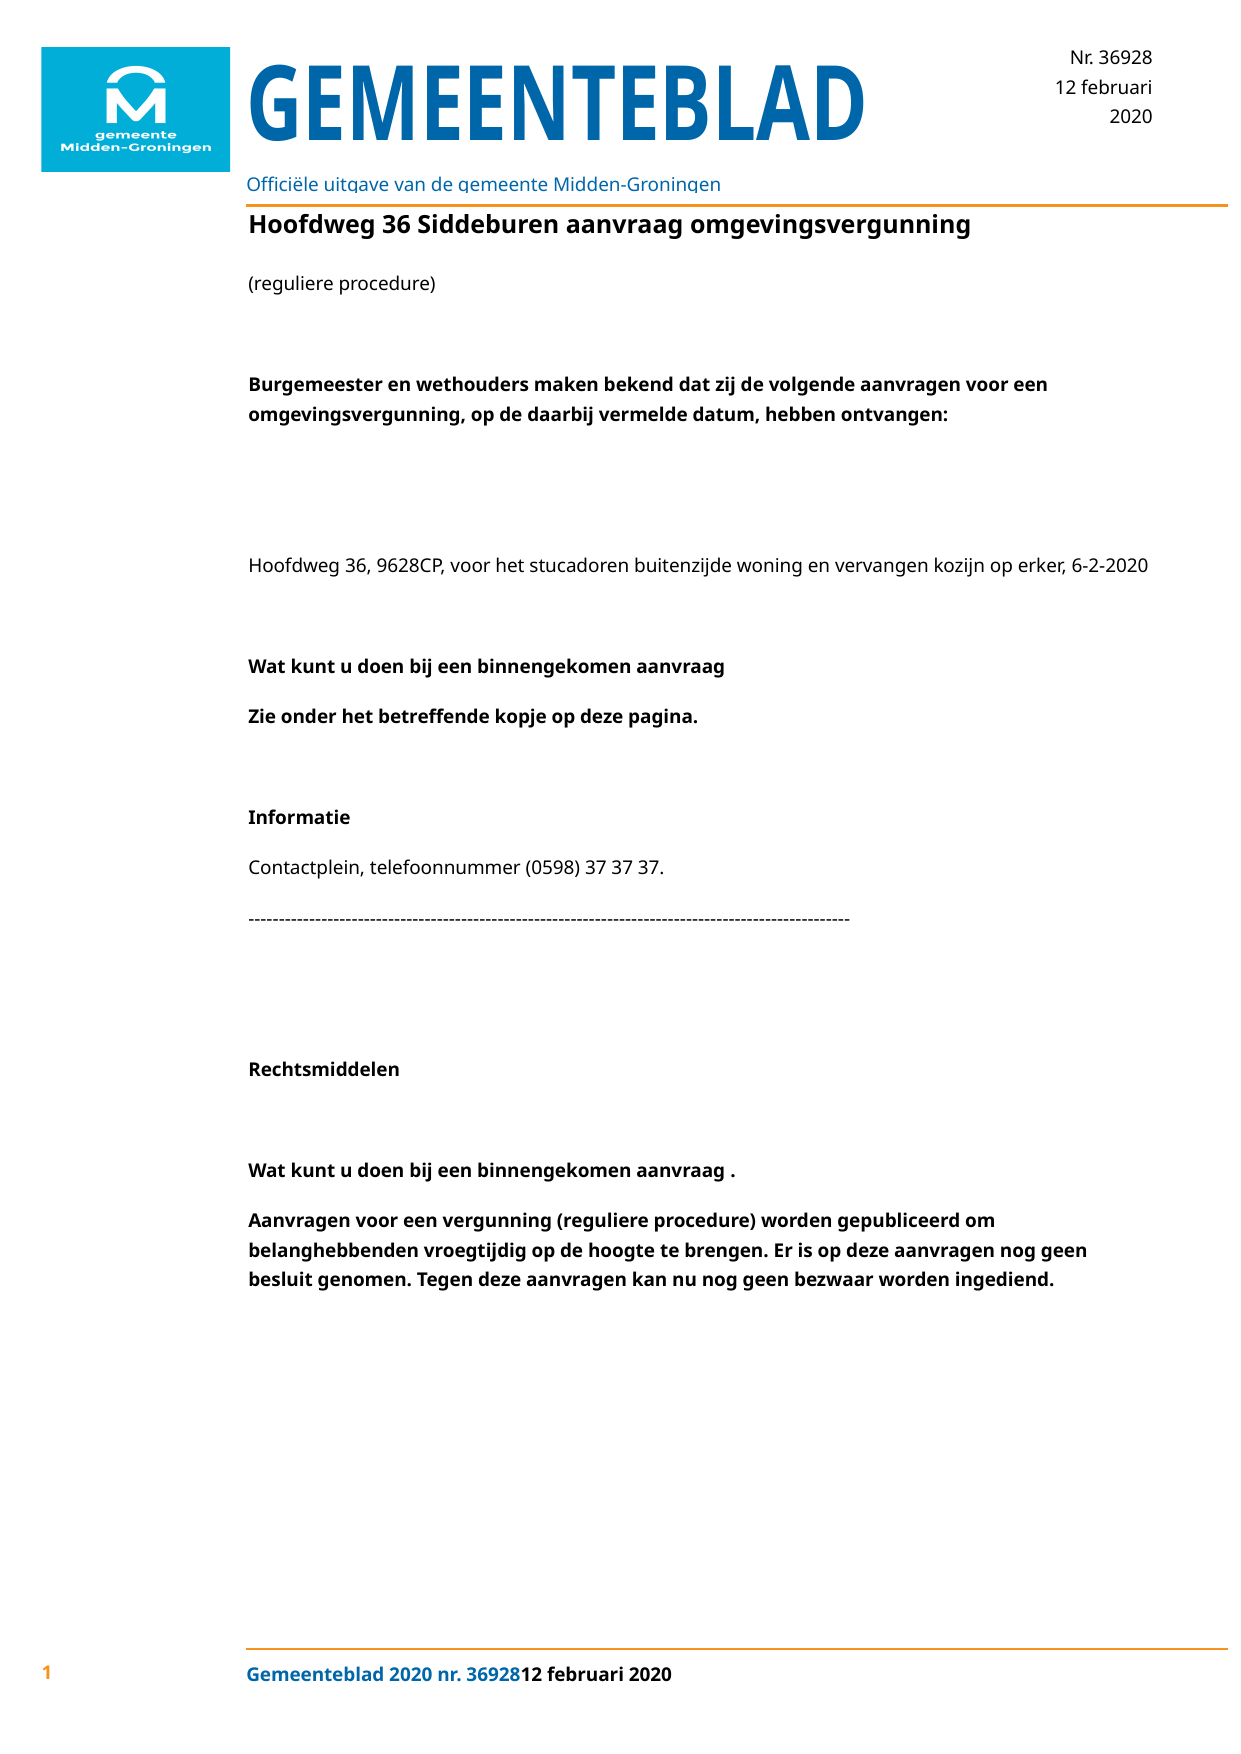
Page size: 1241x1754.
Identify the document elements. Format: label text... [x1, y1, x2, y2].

text --------------------------------------------------------------------------------------------------- [248, 905, 1152, 931]
text Burgemeester en wethouders maken bekend dat zij de volgende aanvragen voor een omgevingsvergunning, op de daarbij vermelde datum, hebben ontvangen: [248, 371, 1152, 426]
text Wat kunt u doen bij een binnengekomen aanvraag [248, 653, 1152, 678]
text Rechtsmiddelen [248, 1056, 1152, 1082]
text Hoofdweg 36 Siddeburen aanvraag omgevingsvergunning [248, 207, 1152, 241]
picture [107, 89, 165, 122]
text Zie onder het betreffende kopje op deze pagina. [248, 703, 1152, 729]
text Hoofdweg 36, 9628CP, voor het stucadoren buitenzijde woning en vervangen kozijn op erker, 6-2-2020 [248, 552, 1152, 578]
text Aanvragen voor een vergunning (reguliere procedure) worden gepubliceerd om belanghebbenden vroegtijdig op de hoogte te brengen. Er is op deze aanvragen nog geen besluit genomen. Tegen deze aanvragen kan nu nog geen bezwaar worden ingediend. [248, 1207, 1152, 1292]
text (reguliere procedure) [248, 270, 1152, 296]
text Contactplein, telefoonnummer (0598) 37 37 37. [248, 854, 1152, 880]
text Wat kunt u doen bij een binnengekomen aanvraag . [248, 1157, 1152, 1183]
text Informatie [248, 804, 1152, 830]
picture [184, 146, 190, 153]
picture [108, 66, 164, 82]
